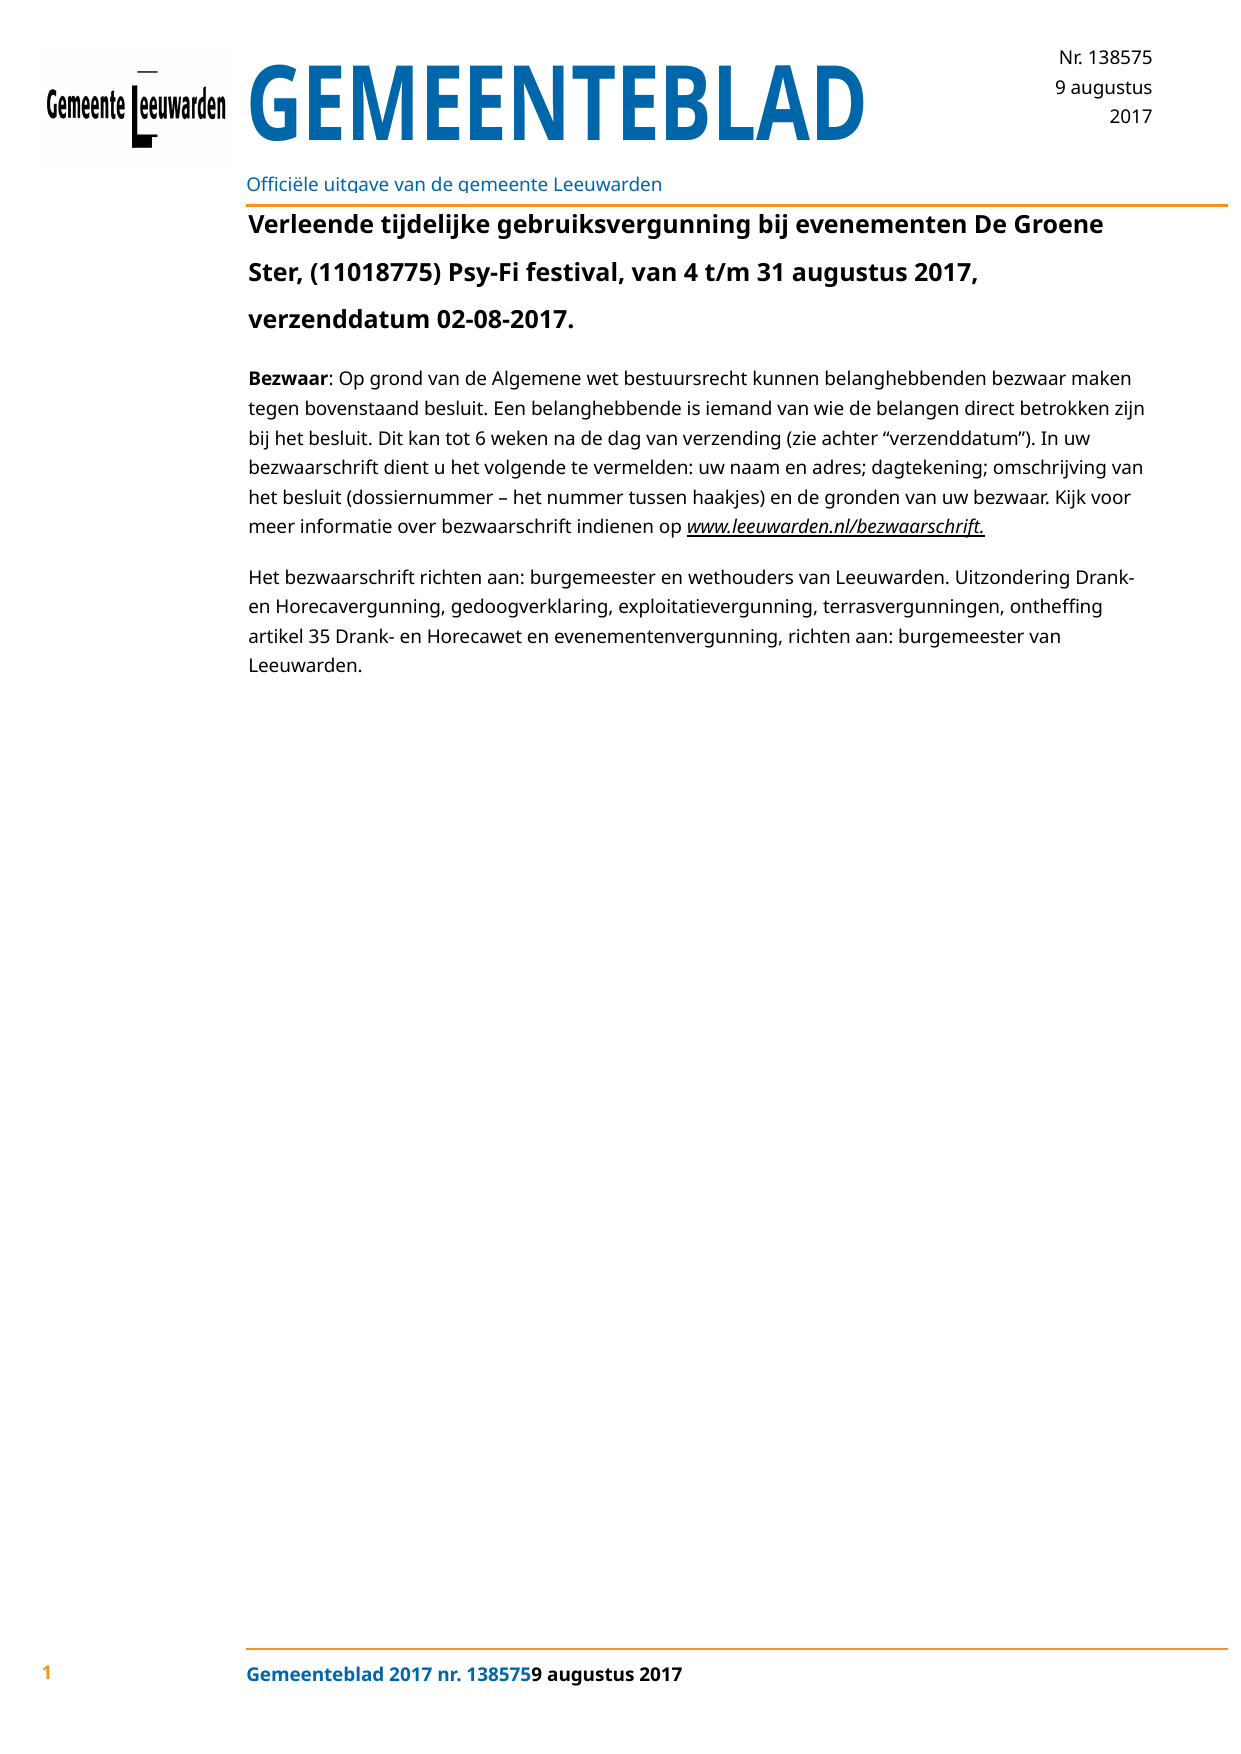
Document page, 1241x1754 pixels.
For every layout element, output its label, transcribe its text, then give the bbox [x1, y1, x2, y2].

text Bezwaar: Op grond van de Algemene wet bestuursrecht kunnen belanghebbenden bezwaar maken tegen bovenstaand besluit. Een belanghebbende is iemand van wie de belangen direct betrokken zijn bij het besluit. Dit kan tot 6 weken na de dag van verzending (zie achter “verzenddatum”). In uw bezwaarschrift dient u het volgende te vermelden: uw naam en adres; dagtekening; omschrijving van het besluit (dossiernummer – het nummer tussen haakjes) en de gronden van uw bezwaar. Kijk voor meer informatie over bezwaarschrift indienen op www.leeuwarden.nl/bezwaarschrift. [248, 366, 1152, 539]
text Verleende tijdelijke gebruiksvergunning bij evenementen De Groene Ster, (11018775) Psy-Fi festival, van 4 t/m 31 augustus 2017, verzenddatum 02-08-2017. [248, 207, 1152, 336]
text Het bezwaarschrift richten aan: burgemeester en wethouders van Leeuwarden. Uitzondering Drank- en Horecavergunning, gedoogverklaring, exploitatievergunning, terrasvergunningen, ontheffing artikel 35 Drank- en Horecawet en evenementenvergunning, richten aan: burgemeester van Leeuwarden. [248, 564, 1152, 678]
picture [41, 47, 231, 172]
